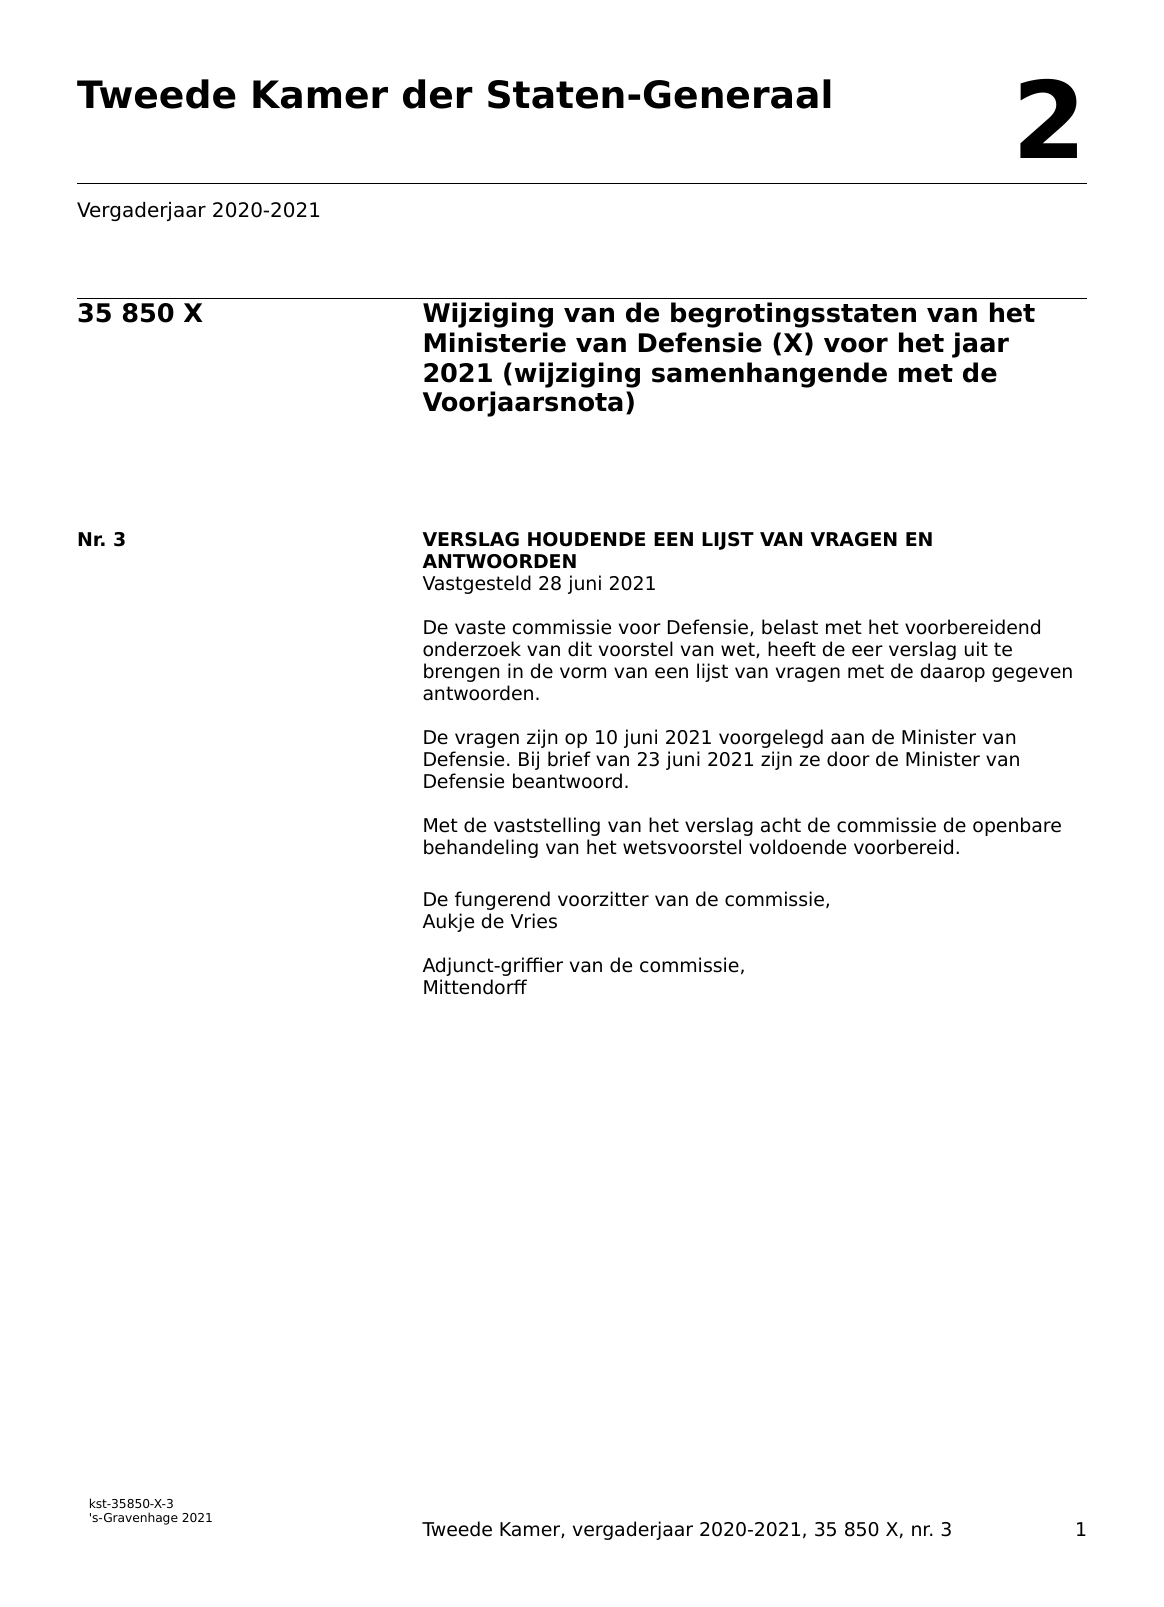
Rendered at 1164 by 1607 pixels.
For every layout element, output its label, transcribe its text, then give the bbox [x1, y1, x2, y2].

subtitle 35 850 X Wijziging van de begrotingsstaten van het Ministerie van Defensie (X) voor het jaar 2021 (wijziging samenhangende met de Voorjaarsnota) [77, 299, 1087, 418]
text kst-35850-X-3 [88, 1497, 323, 1511]
table_header 2 [886, 59, 1087, 183]
text Met de vaststelling van het verslag acht de commissie de openbare behandeling van het wetsvoorstel voldoende voorbereid. [422, 815, 1087, 859]
text Adjunct-griffier van de commissie, Mittendorff [422, 955, 1087, 999]
subtitle Nr. 3 VERSLAG HOUDENDE EEN LIJST VAN VRAGEN EN ANTWOORDEN [77, 529, 1087, 573]
text De fungerend voorzitter van de commissie, Aukje de Vries [422, 889, 1087, 933]
text 's-Gravenhage 2021 [88, 1511, 323, 1525]
table_header Tweede Kamer der Staten-Generaal [77, 59, 886, 183]
text Vastgesteld 28 juni 2021 [422, 573, 1087, 595]
text De vragen zijn op 10 juni 2021 voorgelegd aan de Minister van Defensie. Bij brief van 23 juni 2021 zijn ze door de Minister van Defensie beantwoord. [422, 727, 1087, 793]
text De vaste commissie voor Defensie, belast met het voorbereidend onderzoek van dit voorstel van wet, heeft de eer verslag uit te brengen in de vorm van een lijst van vragen met de daarop gegeven antwoorden. [422, 617, 1087, 705]
table_cell Vergaderjaar 2020-2021 [77, 184, 1087, 298]
